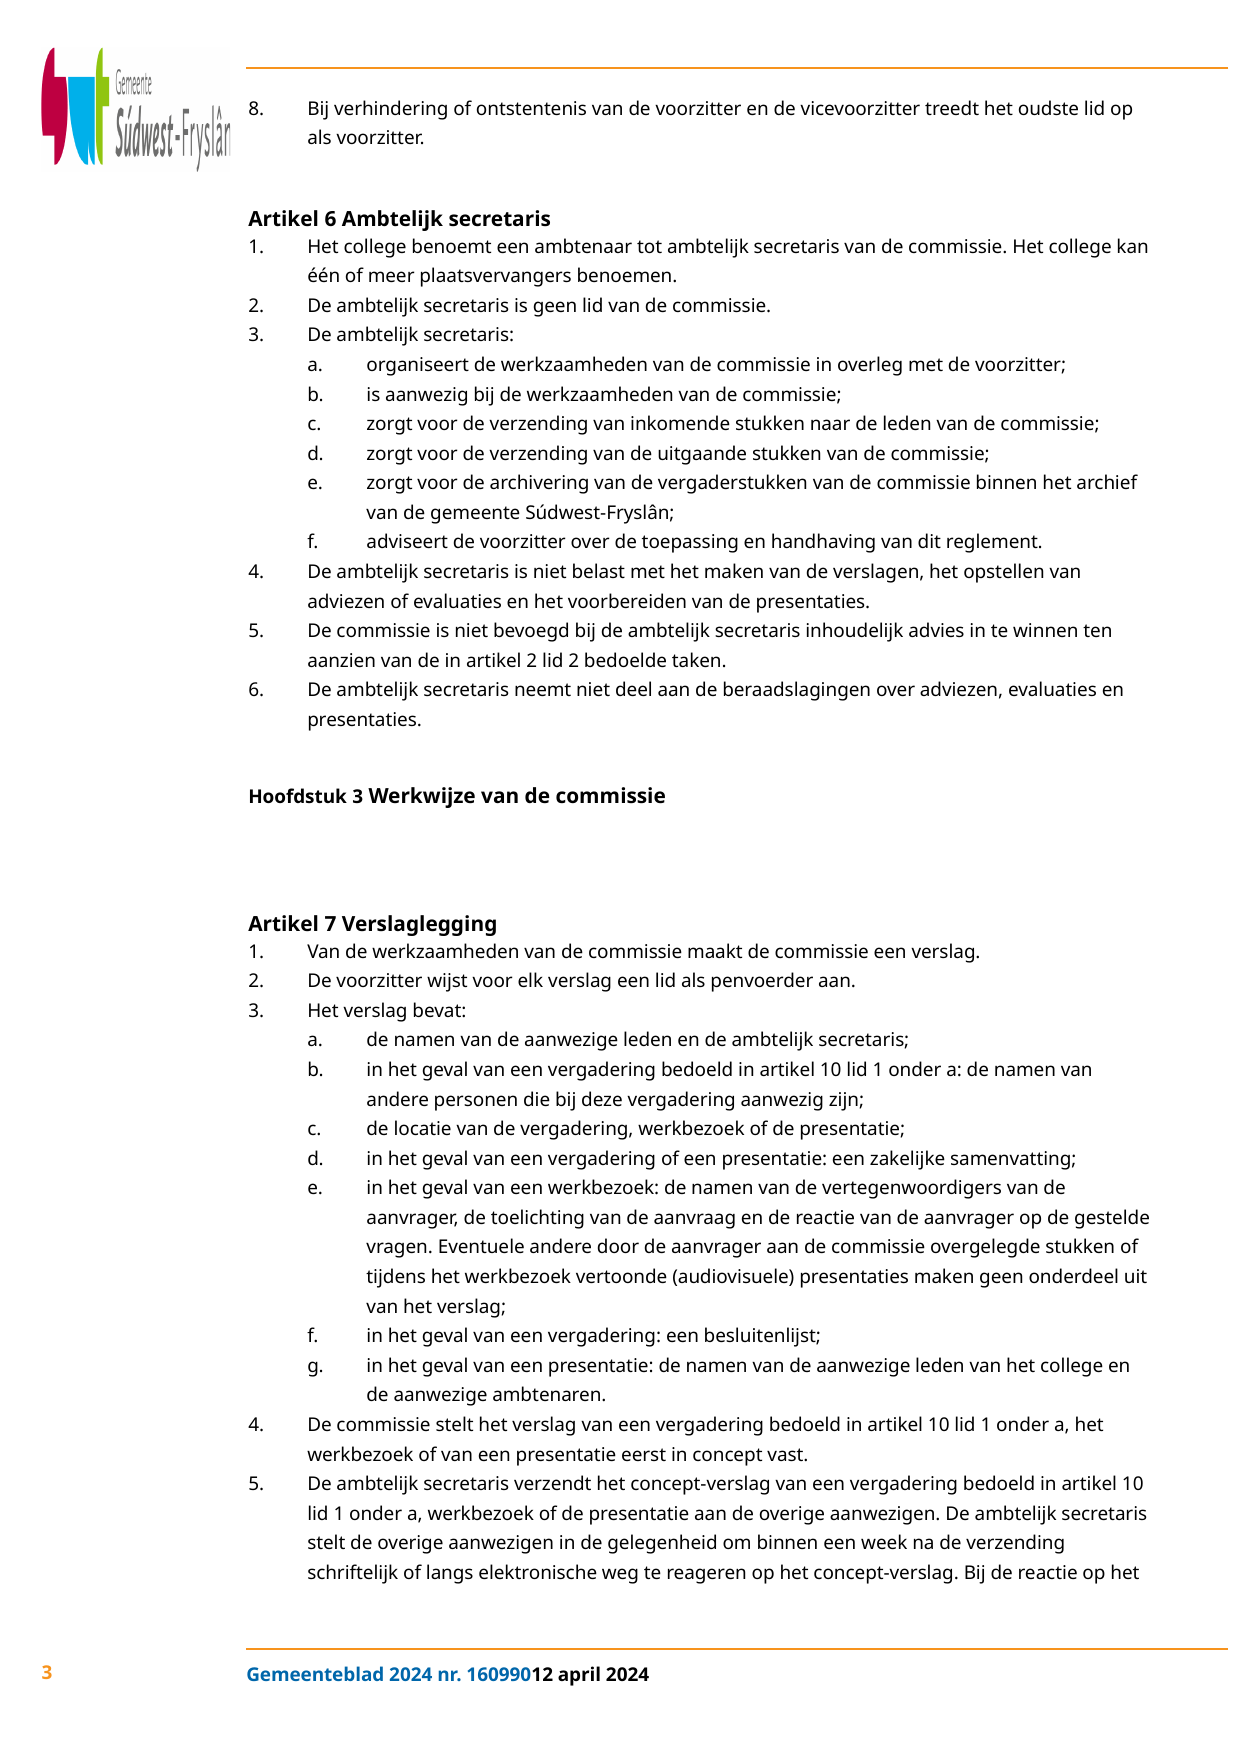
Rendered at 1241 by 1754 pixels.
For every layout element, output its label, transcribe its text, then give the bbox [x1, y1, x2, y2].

list in het geval van een vergadering: een besluitenlijst; [307, 1322, 1152, 1348]
list zorgt voor de archivering van de vergaderstukken van de commissie binnen het archief van de gemeente Súdwest-Fryslân; [307, 469, 1152, 525]
list zorgt voor de verzending van inkomende stukken naar de leden van de commissie; [307, 410, 1152, 436]
list De ambtelijk secretaris is geen lid van de commissie. [248, 292, 1152, 318]
list de namen van de aanwezige leden en de ambtelijk secretaris; [307, 1027, 1152, 1052]
list in het geval van een werkbezoek: de namen van de vertegenwoordigers van de aanvrager, de toelichting van de aanvraag en de reactie van de aanvrager op de gestelde vragen. Eventuele andere door de aanvrager aan de commissie overgelegde stukken of tijdens het werkbezoek vertoonde (audiovisuele) presentaties maken geen onderdeel uit van het verslag; [307, 1174, 1152, 1319]
list in het geval van een vergadering of een presentatie: een zakelijke samenvatting; [307, 1145, 1152, 1171]
list Bij verhindering of ontstentenis van de voorzitter en de vicevoorzitter treedt het oudste lid op als voorzitter. [248, 95, 1152, 150]
text Artikel 6 Ambtelijk secretaris [248, 204, 1152, 233]
list organiseert de werkzaamheden van de commissie in overleg met de voorzitter; [307, 351, 1152, 377]
list De ambtelijk secretaris: [248, 322, 1152, 347]
list Het college benoemt een ambtenaar tot ambtelijk secretaris van de commissie. Het college kan één of meer plaatsvervangers benoemen. [248, 233, 1152, 288]
list De ambtelijk secretaris is niet belast met het maken van de verslagen, het opstellen van adviezen of evaluaties en het voorbereiden van de presentaties. [248, 558, 1152, 613]
list Van de werkzaamheden van de commissie maakt de commissie een verslag. [248, 938, 1152, 964]
list De voorzitter wijst voor elk verslag een lid als penvoerder aan. [248, 967, 1152, 993]
text Hoofdstuk 3 Werkwijze van de commissie [248, 781, 1152, 810]
list adviseert de voorzitter over de toepassing en handhaving van dit reglement. [307, 529, 1152, 554]
list De ambtelijk secretaris neemt niet deel aan de beraadslagingen over adviezen, evaluaties en presentaties. [248, 677, 1152, 732]
list De commissie is niet bevoegd bij de ambtelijk secretaris inhoudelijk advies in te winnen ten aanzien van de in artikel 2 lid 2 bedoelde taken. [248, 617, 1152, 673]
list in het geval van een presentatie: de namen van de aanwezige leden van het college en de aanwezige ambtenaren. [307, 1352, 1152, 1407]
list Het verslag bevat: [248, 997, 1152, 1023]
list zorgt voor de verzending van de uitgaande stukken van de commissie; [307, 440, 1152, 466]
list is aanwezig bij de werkzaamheden van de commissie; [307, 381, 1152, 406]
list in het geval van een vergadering bedoeld in artikel 10 lid 1 onder a: de namen van andere personen die bij deze vergadering aanwezig zijn; [307, 1056, 1152, 1112]
list De commissie stelt het verslag van een vergadering bedoeld in artikel 10 lid 1 onder a, het werkbezoek of van een presentatie eerst in concept vast. [248, 1411, 1152, 1467]
text Artikel 7 Verslaglegging [248, 909, 1152, 938]
picture [41, 47, 231, 172]
list de locatie van de vergadering, werkbezoek of de presentatie; [307, 1115, 1152, 1141]
list De ambtelijk secretaris verzendt het concept-verslag van een vergadering bedoeld in artikel 10 lid 1 onder a, werkbezoek of de presentatie aan de overige aanwezigen. De ambtelijk secretaris stelt de overige aanwezigen in de gelegenheid om binnen een week na de verzending schriftelijk of langs elektronische weg te reageren op het concept-verslag. Bij de reactie op het [248, 1470, 1152, 1585]
